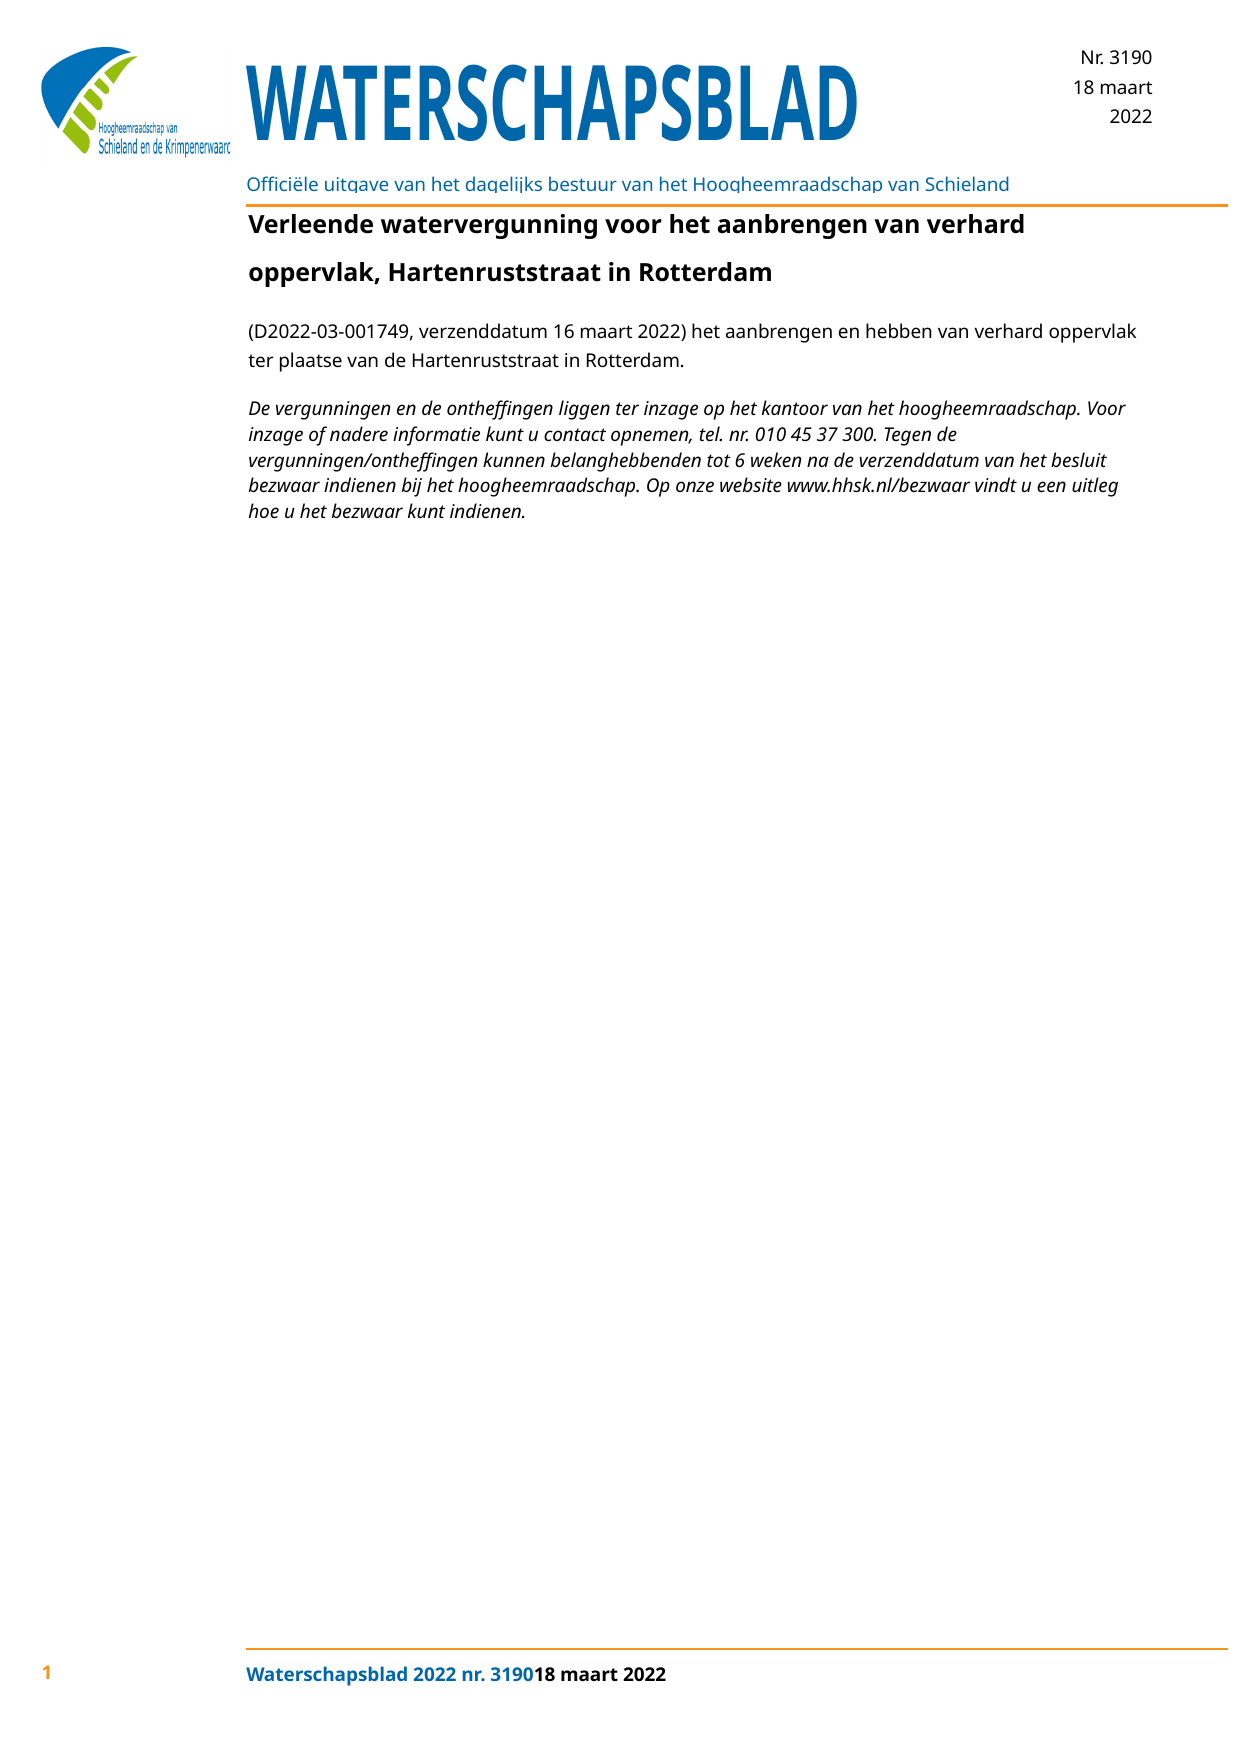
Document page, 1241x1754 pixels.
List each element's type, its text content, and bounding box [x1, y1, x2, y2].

text Verleende watervergunning voor het aanbrengen van verhard oppervlak, Hartenruststraat in Rotterdam [248, 207, 1152, 288]
picture [41, 47, 231, 172]
text De vergunningen en de ontheffingen liggen ter inzage op het kantoor van het hoogheemraadschap. Voor inzage of nadere informatie kunt u contact opnemen, tel. nr. 010 45 37 300. Tegen de vergunningen/ontheffingen kunnen belanghebbenden tot 6 weken na de verzenddatum van het besluit bezwaar indienen bij het hoogheemraadschap. Op onze website www.hhsk.nl/bezwaar vindt u een uitleg hoe u het bezwaar kunt indienen. [248, 395, 1152, 524]
text (D2022-03-001749, verzenddatum 16 maart 2022) het aanbrengen en hebben van verhard oppervlak ter plaatse van de Hartenruststraat in Rotterdam. [248, 318, 1152, 373]
